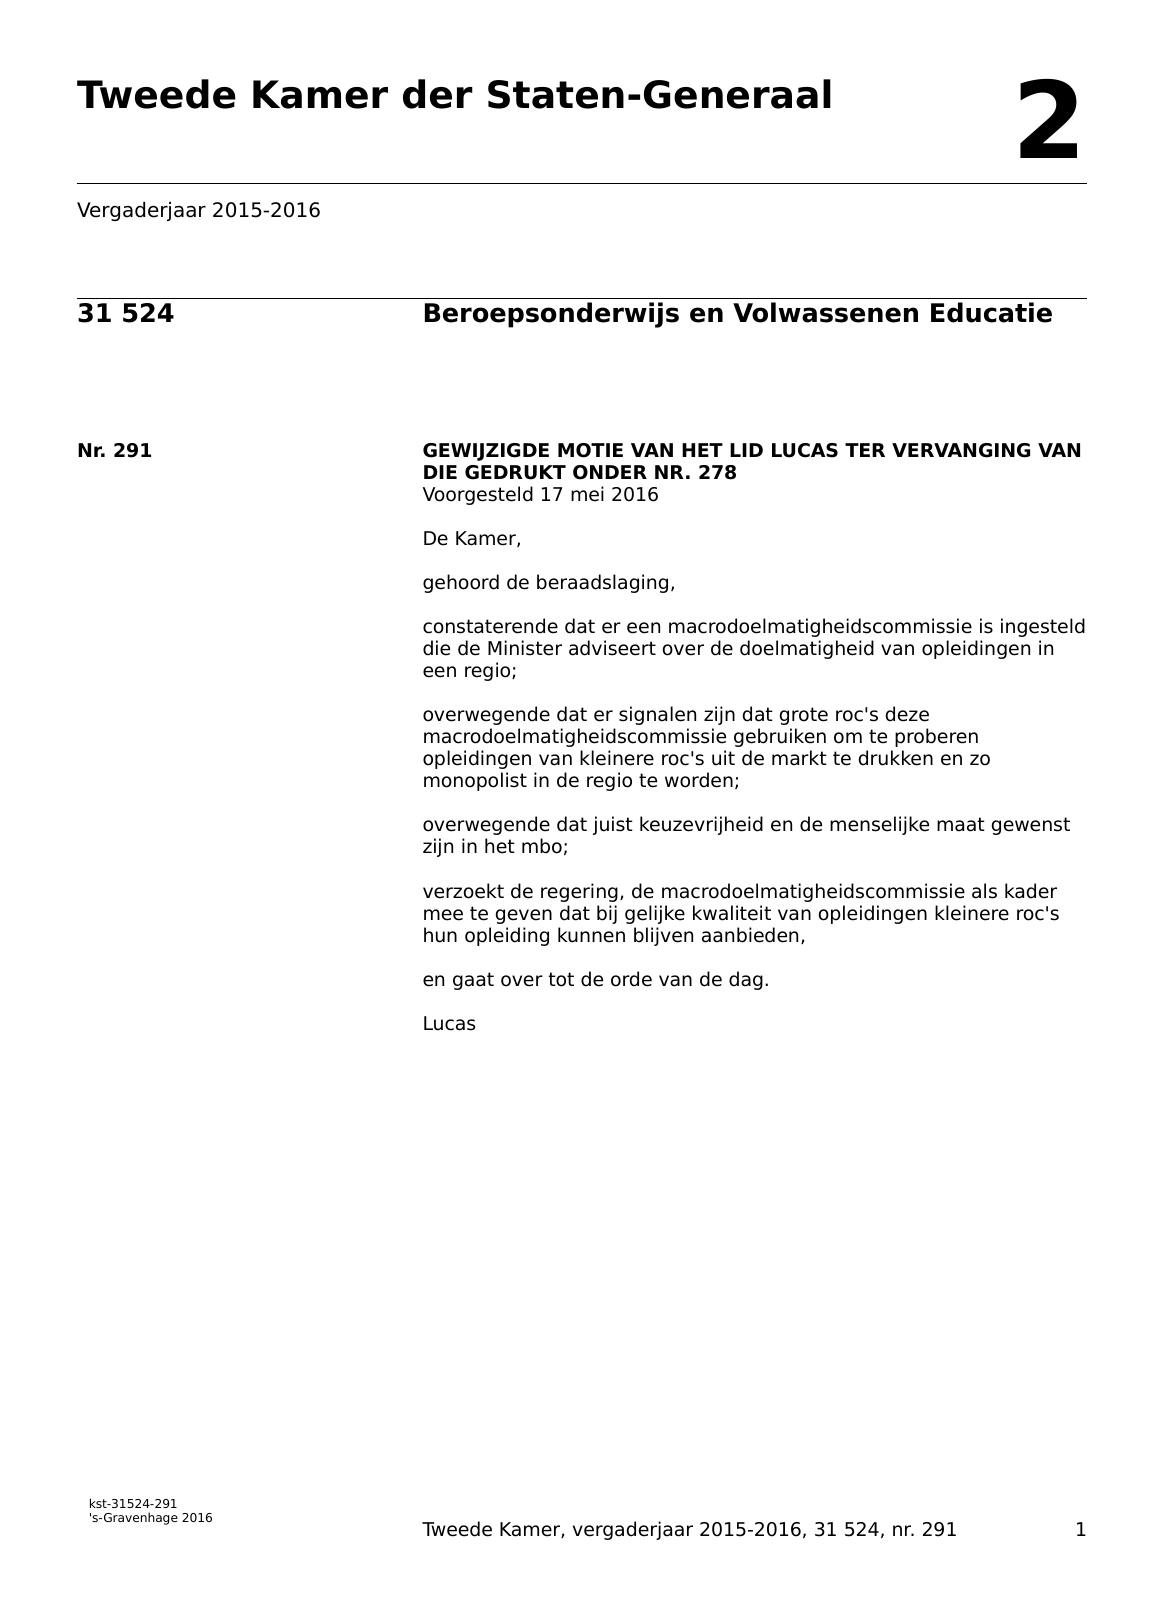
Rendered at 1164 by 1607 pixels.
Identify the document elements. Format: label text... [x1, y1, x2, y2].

table_cell Vergaderjaar 2015-2016 [77, 184, 1087, 298]
subtitle 31 524 Beroepsonderwijs en Volwassenen Educatie [77, 299, 1087, 329]
text De Kamer, [422, 528, 1087, 550]
text Voorgesteld 17 mei 2016 [422, 484, 1087, 506]
subtitle Nr. 291 GEWIJZIGDE MOTIE VAN HET LID LUCAS TER VERVANGING VAN DIE GEDRUKT ONDER NR. 278 [77, 440, 1087, 484]
table_header Tweede Kamer der Staten-Generaal [77, 59, 886, 183]
text kst-31524-291 [88, 1497, 323, 1511]
table_header 2 [886, 59, 1087, 183]
text Lucas [422, 1013, 1087, 1035]
text en gaat over tot de orde van de dag. [422, 969, 1087, 991]
text overwegende dat er signalen zijn dat grote roc's deze macrodoelmatigheidscommissie gebruiken om te proberen opleidingen van kleinere roc's uit de markt te drukken en zo monopolist in de regio te worden; [422, 704, 1087, 792]
text overwegende dat juist keuzevrijheid en de menselijke maat gewenst zijn in het mbo; [422, 814, 1087, 858]
text verzoekt de regering, de macrodoelmatigheidscommissie als kader mee te geven dat bij gelijke kwaliteit van opleidingen kleinere roc's hun opleiding kunnen blijven aanbieden, [422, 881, 1087, 946]
text gehoord de beraadslaging, [422, 572, 1087, 594]
text 's-Gravenhage 2016 [88, 1511, 323, 1525]
text constaterende dat er een macrodoelmatigheidscommissie is ingesteld die de Minister adviseert over de doelmatigheid van opleidingen in een regio; [422, 616, 1087, 682]
